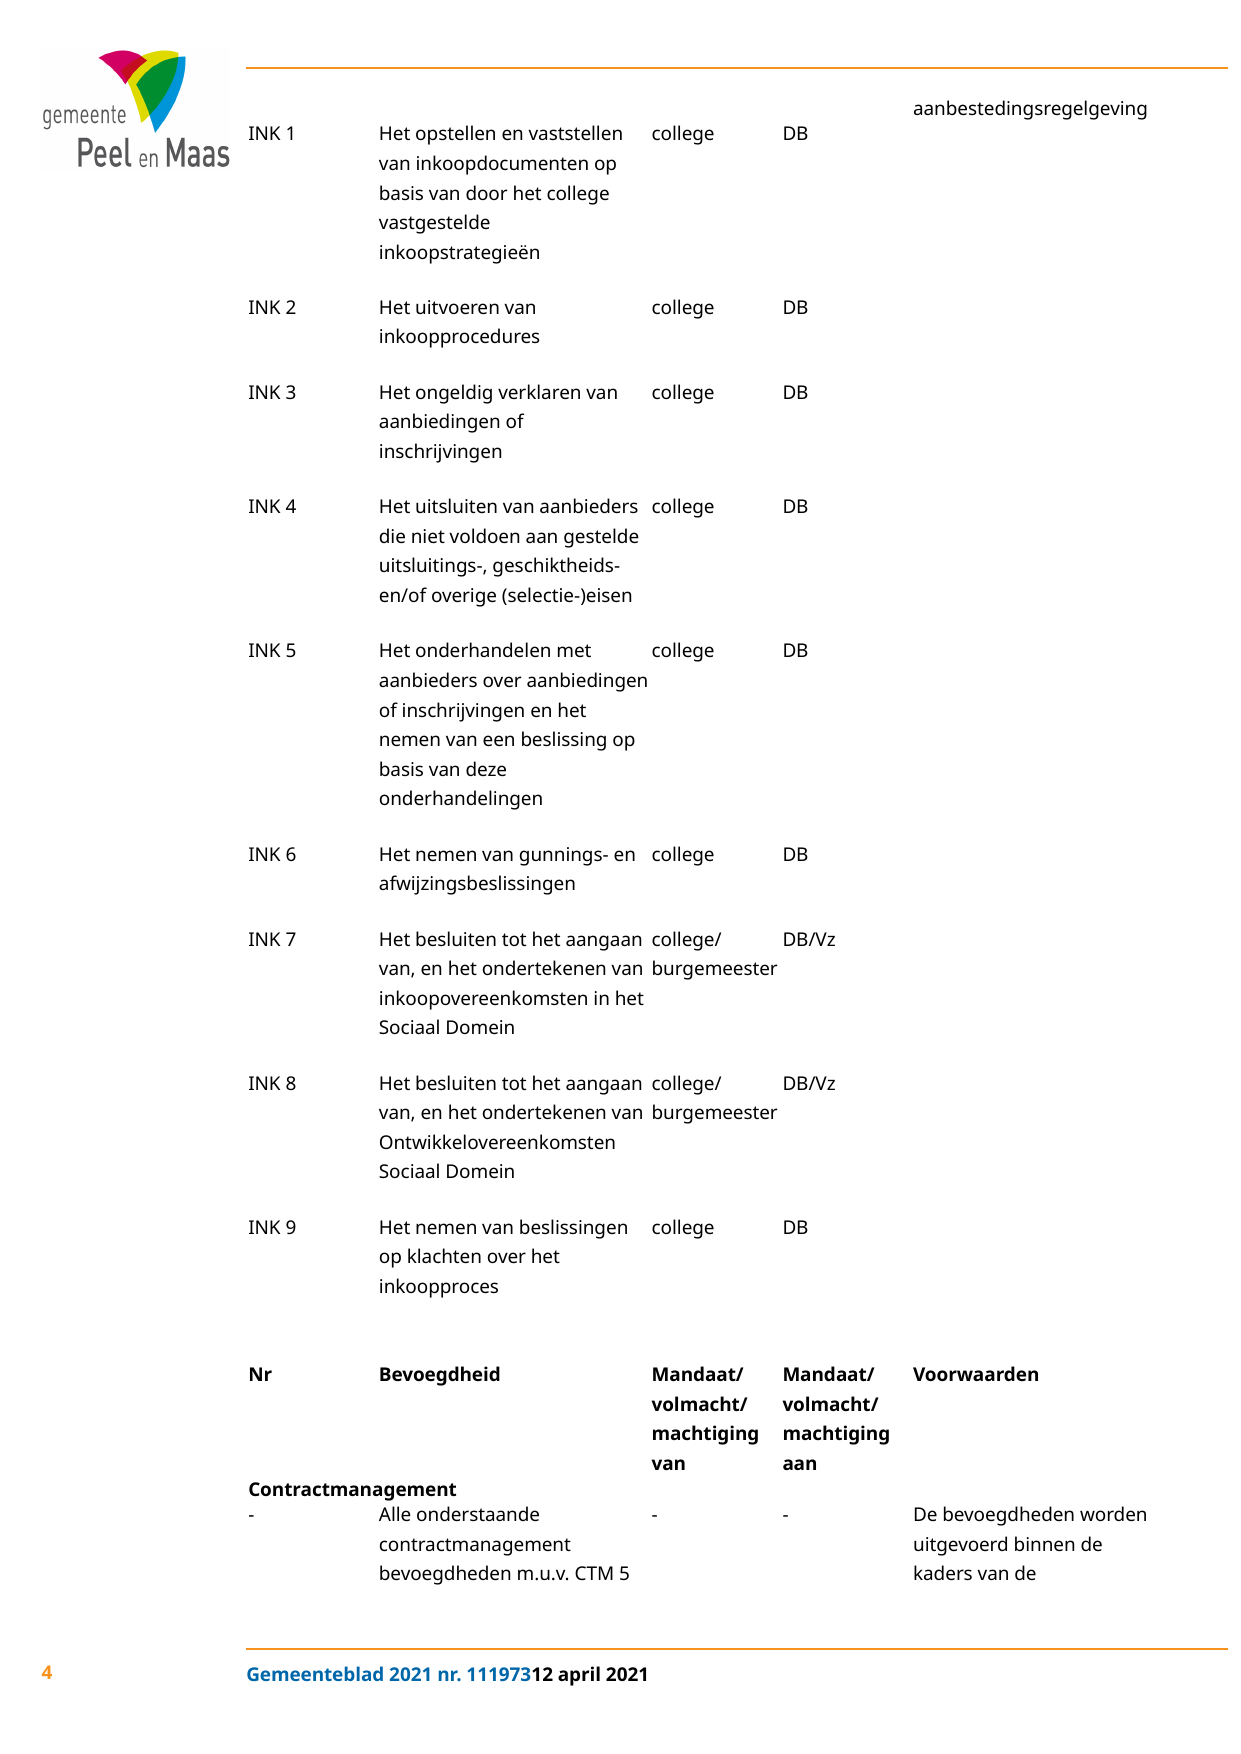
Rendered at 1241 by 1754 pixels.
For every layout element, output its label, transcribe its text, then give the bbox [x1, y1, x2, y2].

table_header Mandaat/volmacht/machtiging aan [782, 1361, 913, 1476]
table_cell [913, 121, 1152, 294]
table_cell DB [782, 1214, 913, 1328]
table_cell college [651, 841, 782, 926]
table_cell INK 2 [248, 294, 379, 379]
table_cell [379, 95, 651, 121]
table_cell DB [782, 494, 913, 638]
table_cell DB/Vz [782, 1070, 913, 1214]
table_header Mandaat/volmacht/ machtiging van [651, 1361, 782, 1476]
table_cell [913, 638, 1152, 841]
table_cell - [782, 95, 913, 121]
table_cell DB [782, 294, 913, 379]
table_cell Het uitsluiten van aanbieders die niet voldoen aan gestelde uitsluitings-, geschiktheids- en/of overige (selectie-)eisen [379, 494, 651, 638]
table_cell college [651, 121, 782, 294]
table_cell INK 1 [248, 121, 379, 294]
table_cell Het nemen van beslissingen op klachten over het inkoopproces [379, 1214, 651, 1328]
table_cell - [651, 95, 782, 121]
table_cell INK 4 [248, 494, 379, 638]
table_cell Het besluiten tot het aangaan van, en het ondertekenen van Ontwikkelovereenkomsten Sociaal Domein [379, 1070, 651, 1214]
table_cell De bevoegdheden worden uitgevoerd binnen de kaders van de [913, 1501, 1152, 1586]
table_cell - [248, 95, 379, 121]
table_cell INK 6 [248, 841, 379, 926]
table_header Nr [248, 1361, 379, 1476]
picture [41, 47, 231, 172]
table_cell DB [782, 379, 913, 493]
table_cell college [651, 494, 782, 638]
table_cell college [651, 1214, 782, 1328]
table_cell - [651, 1501, 782, 1586]
table_cell INK 3 [248, 379, 379, 493]
table_cell DB [782, 841, 913, 926]
table_cell college [651, 638, 782, 841]
table_header Bevoegdheid [379, 1361, 651, 1476]
table_cell [913, 1214, 1152, 1328]
table_cell [913, 841, 1152, 926]
table_cell college [651, 294, 782, 379]
table_cell college/ burgemeester [651, 1070, 782, 1214]
table_cell DB/Vz [782, 926, 913, 1070]
table_cell [913, 294, 1152, 379]
table_cell college/ burgemeester [651, 926, 782, 1070]
table_cell INK 8 [248, 1070, 379, 1214]
table_cell DB [782, 121, 913, 294]
table_cell Het ongeldig verklaren van aanbiedingen of inschrijvingen [379, 379, 651, 493]
table_cell DB [782, 638, 913, 841]
table_cell college [651, 379, 782, 493]
table_cell Het opstellen en vaststellen van inkoopdocumenten op basis van door het college vastgestelde inkoopstrategieën [379, 121, 651, 294]
table_cell [913, 1070, 1152, 1214]
table_cell aanbestedingsregelgeving [913, 95, 1152, 121]
table_cell Het besluiten tot het aangaan van, en het ondertekenen van inkoopovereenkomsten in het Sociaal Domein [379, 926, 651, 1070]
table_cell [913, 926, 1152, 1070]
table_cell Alle onderstaande contractmanagement bevoegdheden m.u.v. CTM 5 [379, 1501, 651, 1586]
table_cell [913, 379, 1152, 493]
table_cell Het nemen van gunnings- en afwijzingsbeslissingen [379, 841, 651, 926]
table_header Voorwaarden [913, 1361, 1152, 1476]
table_cell - [782, 1501, 913, 1586]
table_cell Het onderhandelen met aanbieders over aanbiedingen of inschrijvingen en het nemen van een beslissing op basis van deze onderhandelingen [379, 638, 651, 841]
table_cell INK 5 [248, 638, 379, 841]
table_cell [913, 494, 1152, 638]
table_cell INK 7 [248, 926, 379, 1070]
table_cell - [248, 1501, 379, 1586]
table_cell INK 9 [248, 1214, 379, 1328]
table_cell Het uitvoeren van inkoopprocedures [379, 294, 651, 379]
table_cell Contractmanagement [248, 1476, 1152, 1501]
